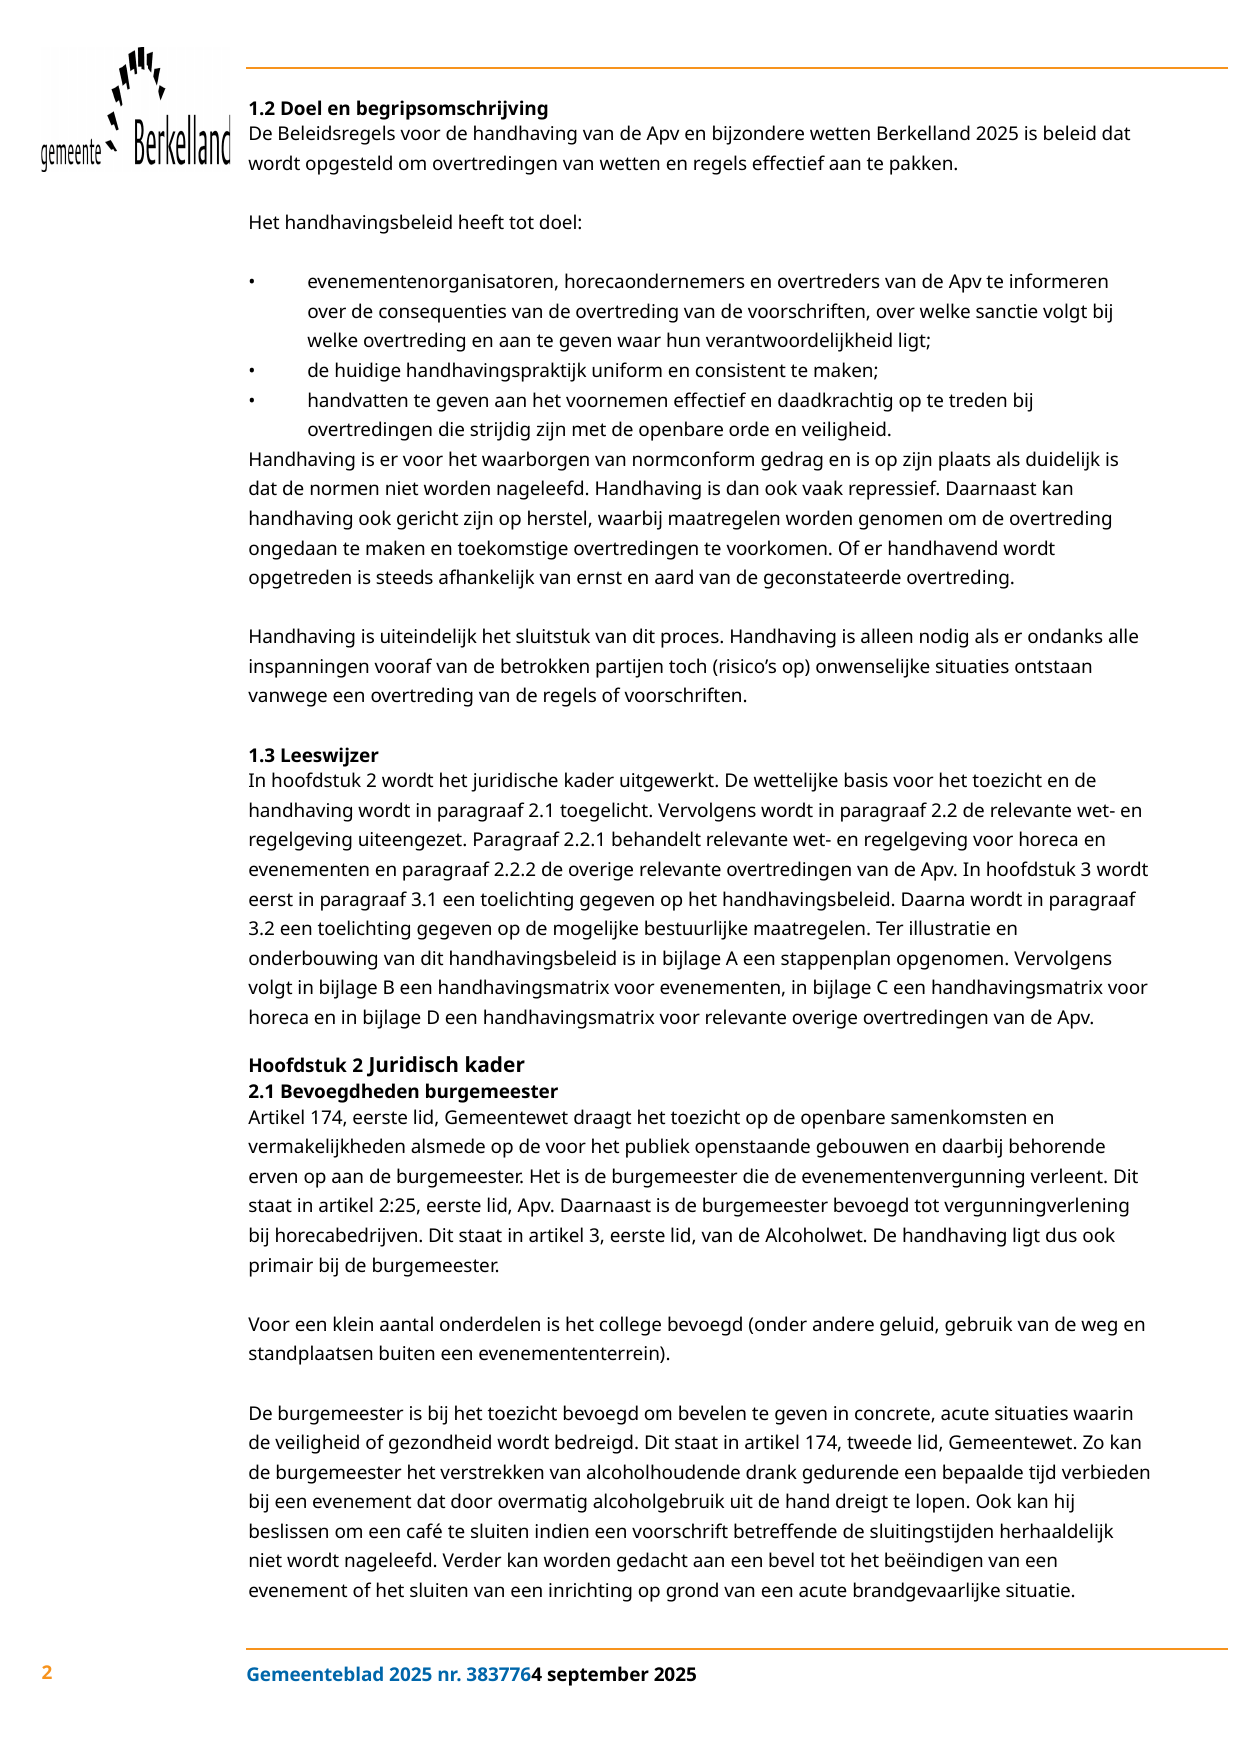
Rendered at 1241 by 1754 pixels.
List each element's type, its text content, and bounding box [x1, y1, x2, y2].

list de huidige handhavingspraktijk uniform en consistent te maken; [248, 357, 1152, 383]
text Artikel 174, eerste lid, Gemeentewet draagt het toezicht op de openbare samenkomsten en vermakelijkheden alsmede op de voor het publiek openstaande gebouwen en daarbij behorende erven op aan de burgemeester. Het is de burgemeester die de evenementenvergunning verleent. Dit staat in artikel 2:25, eerste lid, Apv. Daarnaast is de burgemeester bevoegd tot vergunningverlening bij horecabedrijven. Dit staat in artikel 3, eerste lid, van de Alcoholwet. De handhaving ligt dus ook primair bij de burgemeester. [248, 1104, 1152, 1278]
text 2.1 Bevoegdheden burgemeester [248, 1078, 1152, 1104]
text Hoofdstuk 2 Juridisch kader [248, 1050, 1152, 1078]
text Het handhavingsbeleid heeft tot doel: [248, 209, 1152, 235]
text 1.3 Leeswijzer [248, 742, 1152, 767]
text De Beleidsregels voor de handhaving van de Apv en bijzondere wetten Berkelland 2025 is beleid dat wordt opgesteld om overtredingen van wetten en regels effectief aan te pakken. [248, 121, 1152, 176]
picture [41, 47, 231, 172]
text In hoofdstuk 2 wordt het juridische kader uitgewerkt. De wettelijke basis voor het toezicht en de handhaving wordt in paragraaf 2.1 toegelicht. Vervolgens wordt in paragraaf 2.2 de relevante wet- en regelgeving uiteengezet. Paragraaf 2.2.1 behandelt relevante wet- en regelgeving voor horeca en evenementen en paragraaf 2.2.2 de overige relevante overtredingen van de Apv. In hoofdstuk 3 wordt eerst in paragraaf 3.1 een toelichting gegeven op het handhavingsbeleid. Daarna wordt in paragraaf 3.2 een toelichting gegeven op de mogelijke bestuurlijke maatregelen. Ter illustratie en onderbouwing van dit handhavingsbeleid is in bijlage A een stappenplan opgenomen. Vervolgens volgt in bijlage B een handhavingsmatrix voor evenementen, in bijlage C een handhavingsmatrix voor horeca en in bijlage D een handhavingsmatrix voor relevante overige overtredingen van de Apv. [248, 767, 1152, 1030]
text Handhaving is uiteindelijk het sluitstuk van dit proces. Handhaving is alleen nodig als er ondanks alle inspanningen vooraf van de betrokken partijen toch (risico’s op) onwenselijke situaties ontstaan vanwege een overtreding van de regels of voorschriften. [248, 623, 1152, 708]
text Handhaving is er voor het waarborgen van normconform gedrag en is op zijn plaats als duidelijk is dat de normen niet worden nageleefd. Handhaving is dan ook vaak repressief. Daarnaast kan handhaving ook gericht zijn op herstel, waarbij maatregelen worden genomen om de overtreding ongedaan te maken en toekomstige overtredingen te voorkomen. Of er handhavend wordt opgetreden is steeds afhankelijk van ernst en aard van de geconstateerde overtreding. [248, 446, 1152, 590]
text Voor een klein aantal onderdelen is het college bevoegd (onder andere geluid, gebruik van de weg en standplaatsen buiten een evenemententerrein). [248, 1311, 1152, 1366]
text 1.2 Doel en begripsomschrijving [248, 95, 1152, 121]
list evenementenorganisatoren, horecaondernemers en overtreders van de Apv te informeren over de consequenties van de overtreding van de voorschriften, over welke sanctie volgt bij welke overtreding en aan te geven waar hun verantwoordelijkheid ligt; [248, 268, 1152, 353]
list handvatten te geven aan het voornemen effectief en daadkrachtig op te treden bij overtredingen die strijdig zijn met de openbare orde en veiligheid. [248, 387, 1152, 442]
text De burgemeester is bij het toezicht bevoegd om bevelen te geven in concrete, acute situaties waarin de veiligheid of gezondheid wordt bedreigd. Dit staat in artikel 174, tweede lid, Gemeentewet. Zo kan de burgemeester het verstrekken van alcoholhoudende drank gedurende een bepaalde tijd verbieden bij een evenement dat door overmatig alcoholgebruik uit de hand dreigt te lopen. Ook kan hij beslissen om een café te sluiten indien een voorschrift betreffende de sluitingstijden herhaaldelijk niet wordt nageleefd. Verder kan worden gedacht aan een bevel tot het beëindigen van een evenement of het sluiten van een inrichting op grond van een acute brandgevaarlijke situatie. [248, 1400, 1152, 1603]
